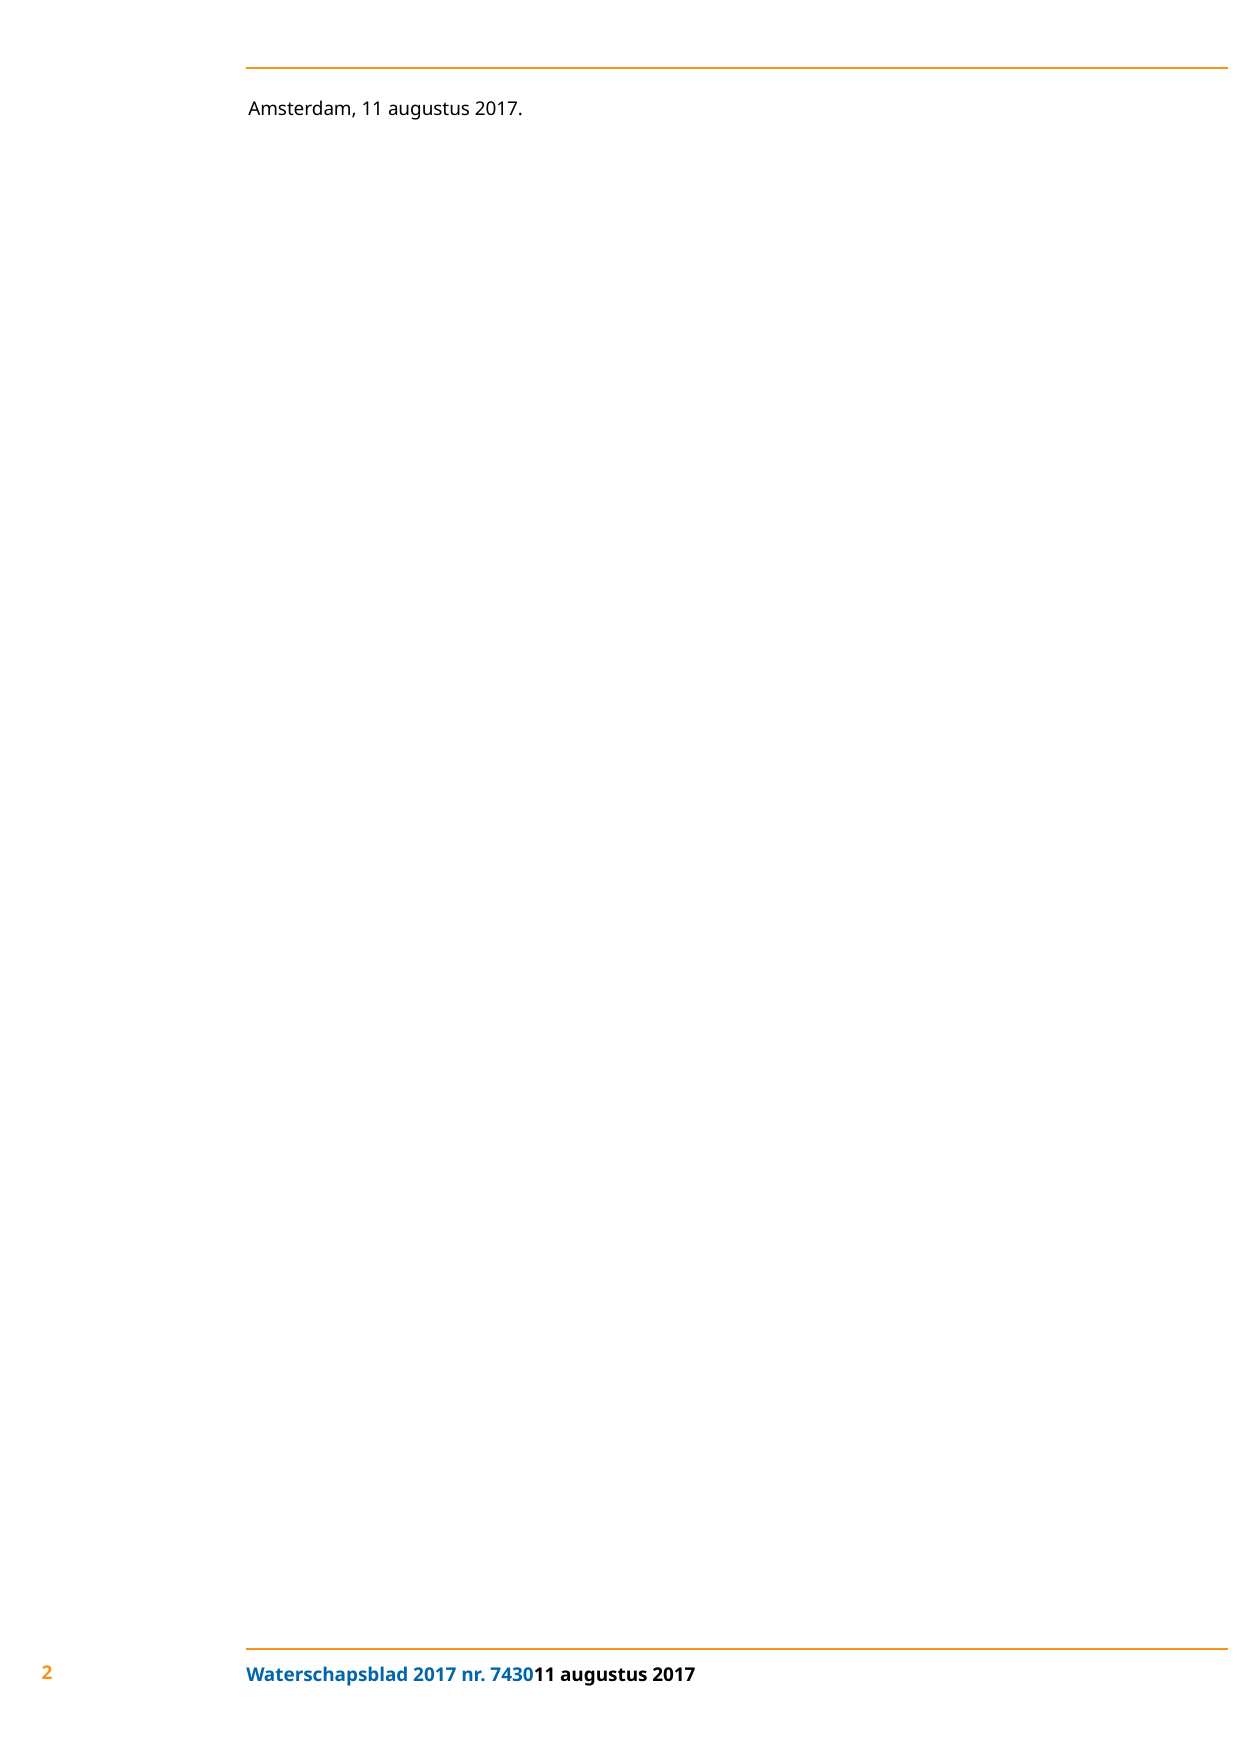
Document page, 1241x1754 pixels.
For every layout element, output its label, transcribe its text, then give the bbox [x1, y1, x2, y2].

text Amsterdam, 11 augustus 2017. [248, 95, 1152, 121]
picture [41, 47, 231, 172]
